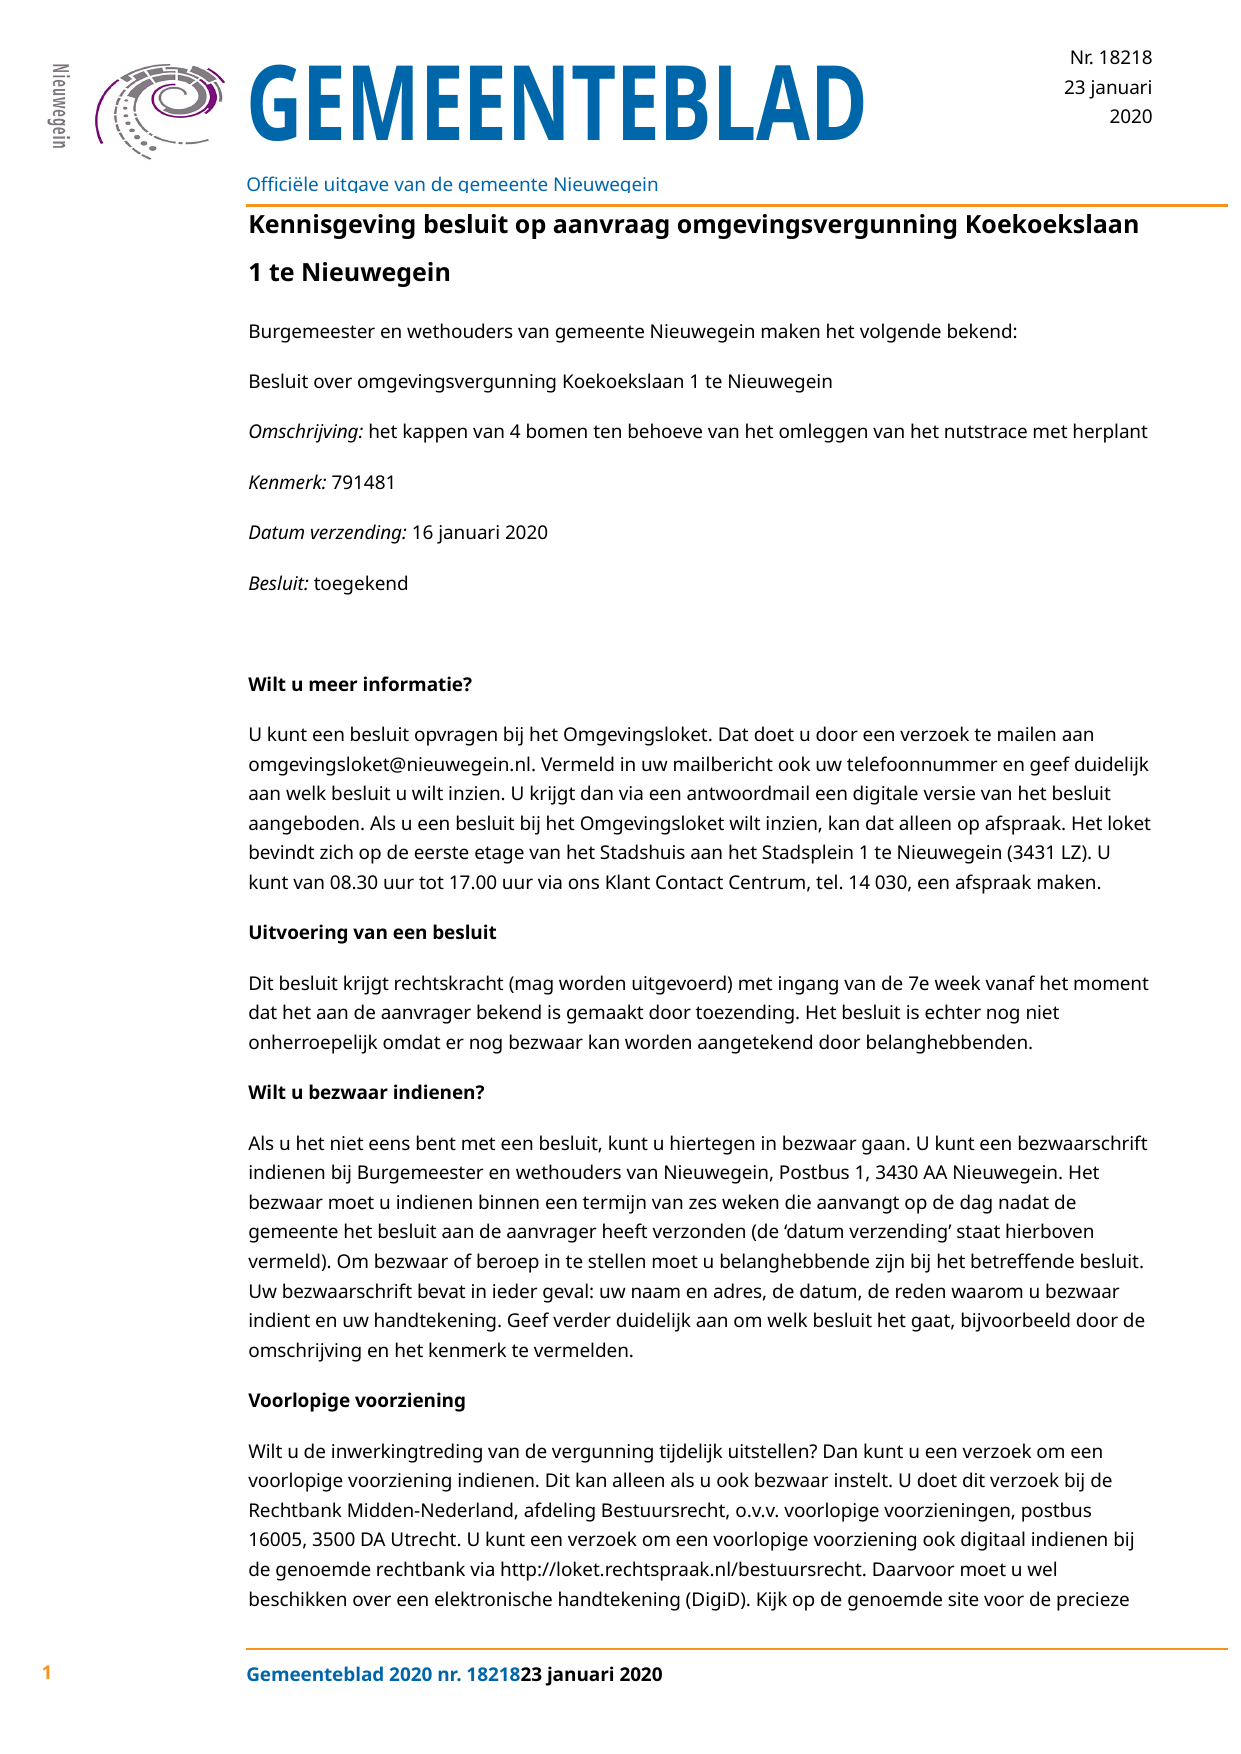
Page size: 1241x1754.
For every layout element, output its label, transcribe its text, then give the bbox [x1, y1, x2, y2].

text Besluit over omgevingsvergunning Koekoekslaan 1 te Nieuwegein [248, 368, 1152, 394]
text Datum verzending: 16 januari 2020 [248, 519, 1152, 545]
text Wilt u meer informatie? [248, 671, 1152, 697]
text Wilt u de inwerkingtreding van de vergunning tijdelijk uitstellen? Dan kunt u een verzoek om een voorlopige voorziening indienen. Dit kan alleen als u ook bezwaar instelt. U doet dit verzoek bij de Rechtbank Midden-Nederland, afdeling Bestuursrecht, o.v.v. voorlopige voorzieningen, postbus 16005, 3500 DA Utrecht. U kunt een verzoek om een voorlopige voorziening ook digitaal indienen bij de genoemde rechtbank via http://loket.rechtspraak.nl/bestuursrecht. Daarvoor moet u wel beschikken over een elektronische handtekening (DigiD). Kijk op de genoemde site voor de precieze [248, 1438, 1152, 1612]
text U kunt een besluit opvragen bij het Omgevingsloket. Dat doet u door een verzoek te mailen aan omgevingsloket@nieuwegein.nl. Vermeld in uw mailbericht ook uw telefoonnummer en geef duidelijk aan welk besluit u wilt inzien. U krijgt dan via een antwoordmail een digitale versie van het besluit aangeboden. Als u een besluit bij het Omgevingsloket wilt inzien, kan dat alleen op afspraak. Het loket bevindt zich op de eerste etage van het Stadshuis aan het Stadsplein 1 te Nieuwegein (3431 LZ). U kunt van 08.30 uur tot 17.00 uur via ons Klant Contact Centrum, tel. 14 030, een afspraak maken. [248, 721, 1152, 895]
text Wilt u bezwaar indienen? [248, 1079, 1152, 1105]
text Kennisgeving besluit op aanvraag omgevingsvergunning Koekoekslaan 1 te Nieuwegein [248, 207, 1152, 288]
text Omschrijving: het kappen van 4 bomen ten behoeve van het omleggen van het nutstrace met herplant [248, 419, 1152, 444]
text Uitvoering van een besluit [248, 919, 1152, 945]
text Dit besluit krijgt rechtskracht (mag worden uitgevoerd) met ingang van de 7e week vanaf het moment dat het aan de aanvrager bekend is gemaakt door toezending. Het besluit is echter nog niet onherroepelijk omdat er nog bezwaar kan worden aangetekend door belanghebbenden. [248, 970, 1152, 1055]
text Voorlopige voorziening [248, 1387, 1152, 1413]
text Burgemeester en wethouders van gemeente Nieuwegein maken het volgende bekend: [248, 318, 1152, 344]
text Als u het niet eens bent met een besluit, kunt u hiertegen in bezwaar gaan. U kunt een bezwaarschrift indienen bij Burgemeester en wethouders van Nieuwegein, Postbus 1, 3430 AA Nieuwegein. Het bezwaar moet u indienen binnen een termijn van zes weken die aanvangt op de dag nadat de gemeente het besluit aan de aanvrager heeft verzonden (de ‘datum verzending’ staat hierboven vermeld). Om bezwaar of beroep in te stellen moet u belanghebbende zijn bij het betreffende besluit. Uw bezwaarschrift bevat in ieder geval: uw naam en adres, de datum, de reden waarom u bezwaar indient en uw handtekening. Geef verder duidelijk aan om welk besluit het gaat, bijvoorbeeld door de omschrijving en het kenmerk te vermelden. [248, 1130, 1152, 1363]
text Besluit: toegekend [248, 570, 1152, 596]
picture [41, 47, 231, 172]
text Kenmerk: 791481 [248, 469, 1152, 495]
